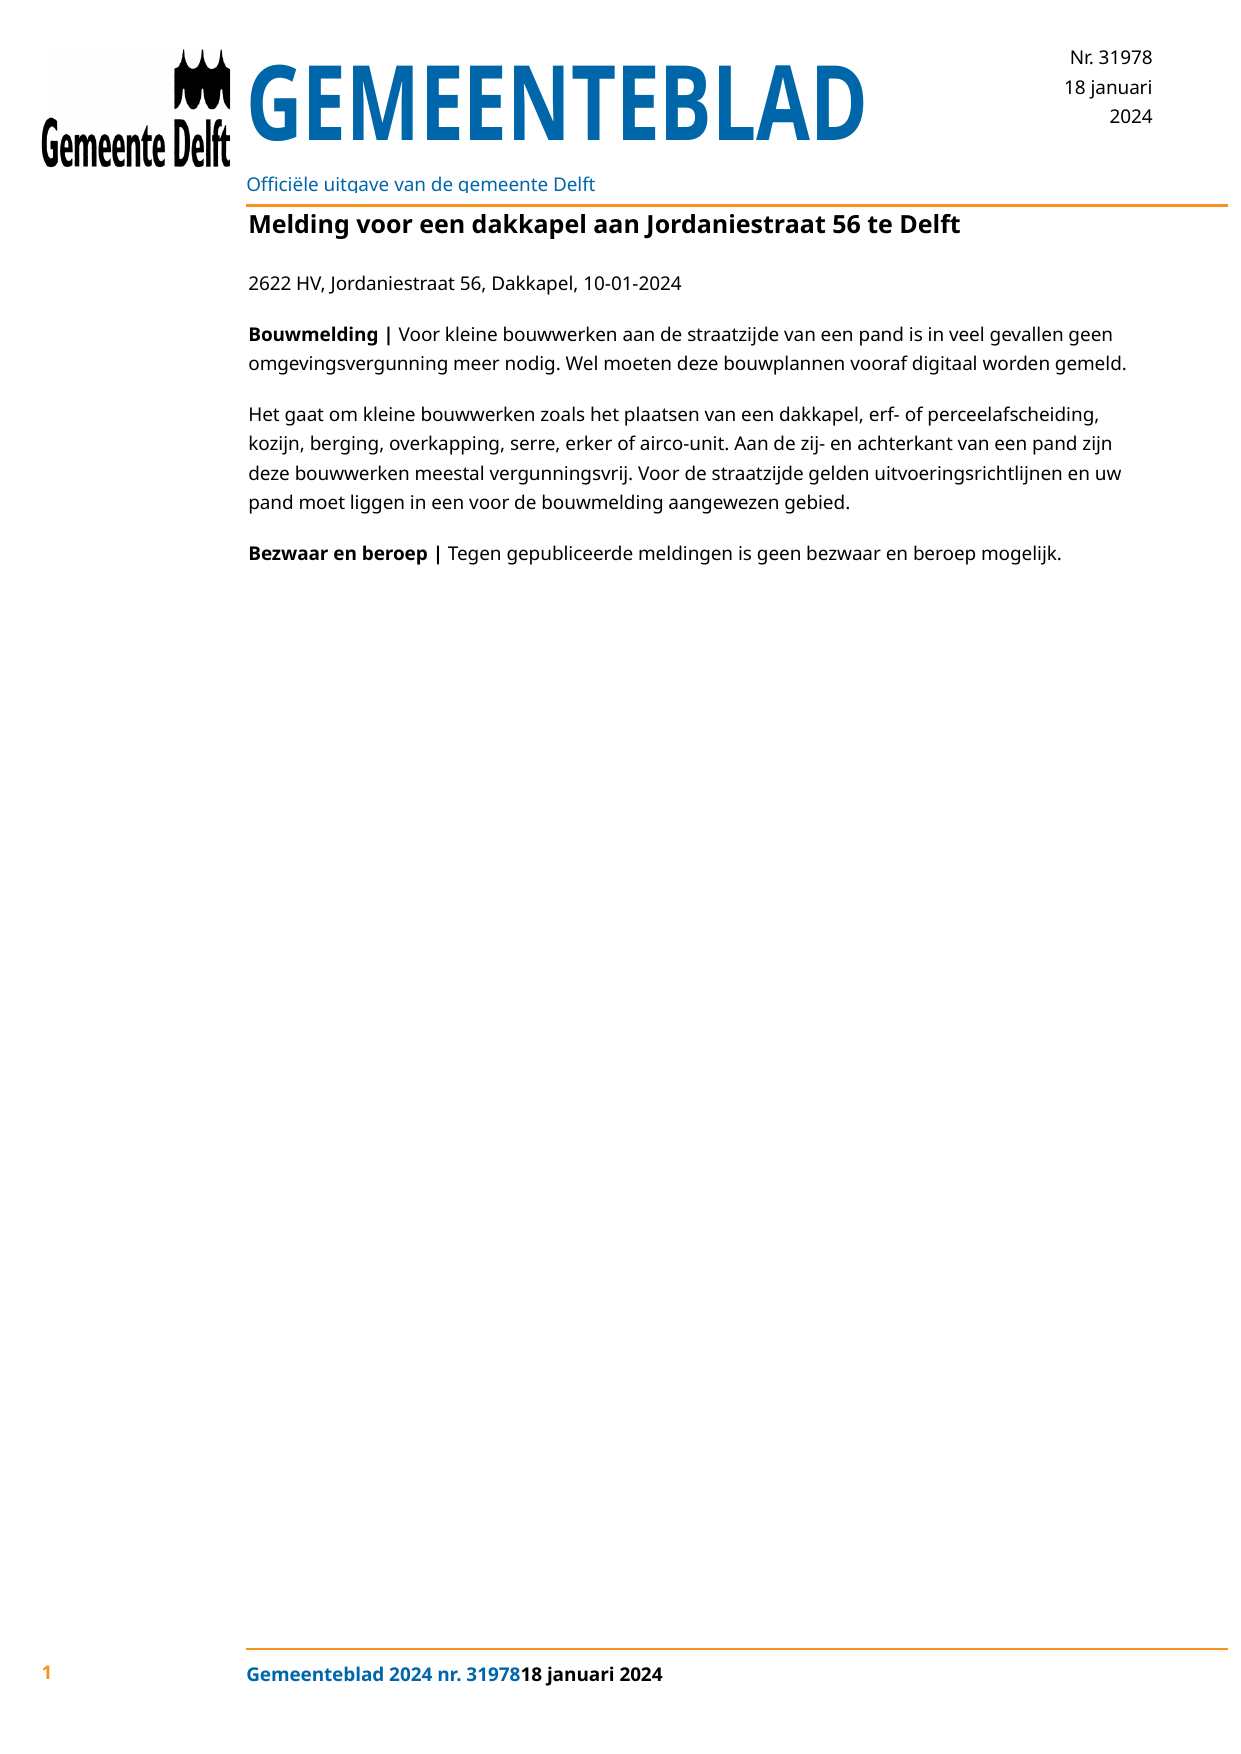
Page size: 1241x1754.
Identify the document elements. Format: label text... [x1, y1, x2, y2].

text Het gaat om kleine bouwwerken zoals het plaatsen van een dakkapel, erf- of perceelafscheiding, kozijn, berging, overkapping, serre, erker of airco-unit. Aan de zij- en achterkant van een pand zijn deze bouwwerken meestal vergunningsvrij. Voor de straatzijde gelden uitvoeringsrichtlijnen en uw pand moet liggen in een voor de bouwmelding aangewezen gebied. [248, 401, 1152, 515]
text Bouwmelding | Voor kleine bouwwerken aan de straatzijde van een pand is in veel gevallen geen omgevingsvergunning meer nodig. Wel moeten deze bouwplannen vooraf digitaal worden gemeld. [248, 321, 1152, 376]
picture [41, 47, 231, 172]
text Melding voor een dakkapel aan Jordaniestraat 56 te Delft [248, 207, 1152, 241]
text Bezwaar en beroep | Tegen gepubliceerde meldingen is geen bezwaar en beroep mogelijk. [248, 540, 1152, 566]
text 2622 HV, Jordaniestraat 56, Dakkapel, 10-01-2024 [248, 270, 1152, 296]
